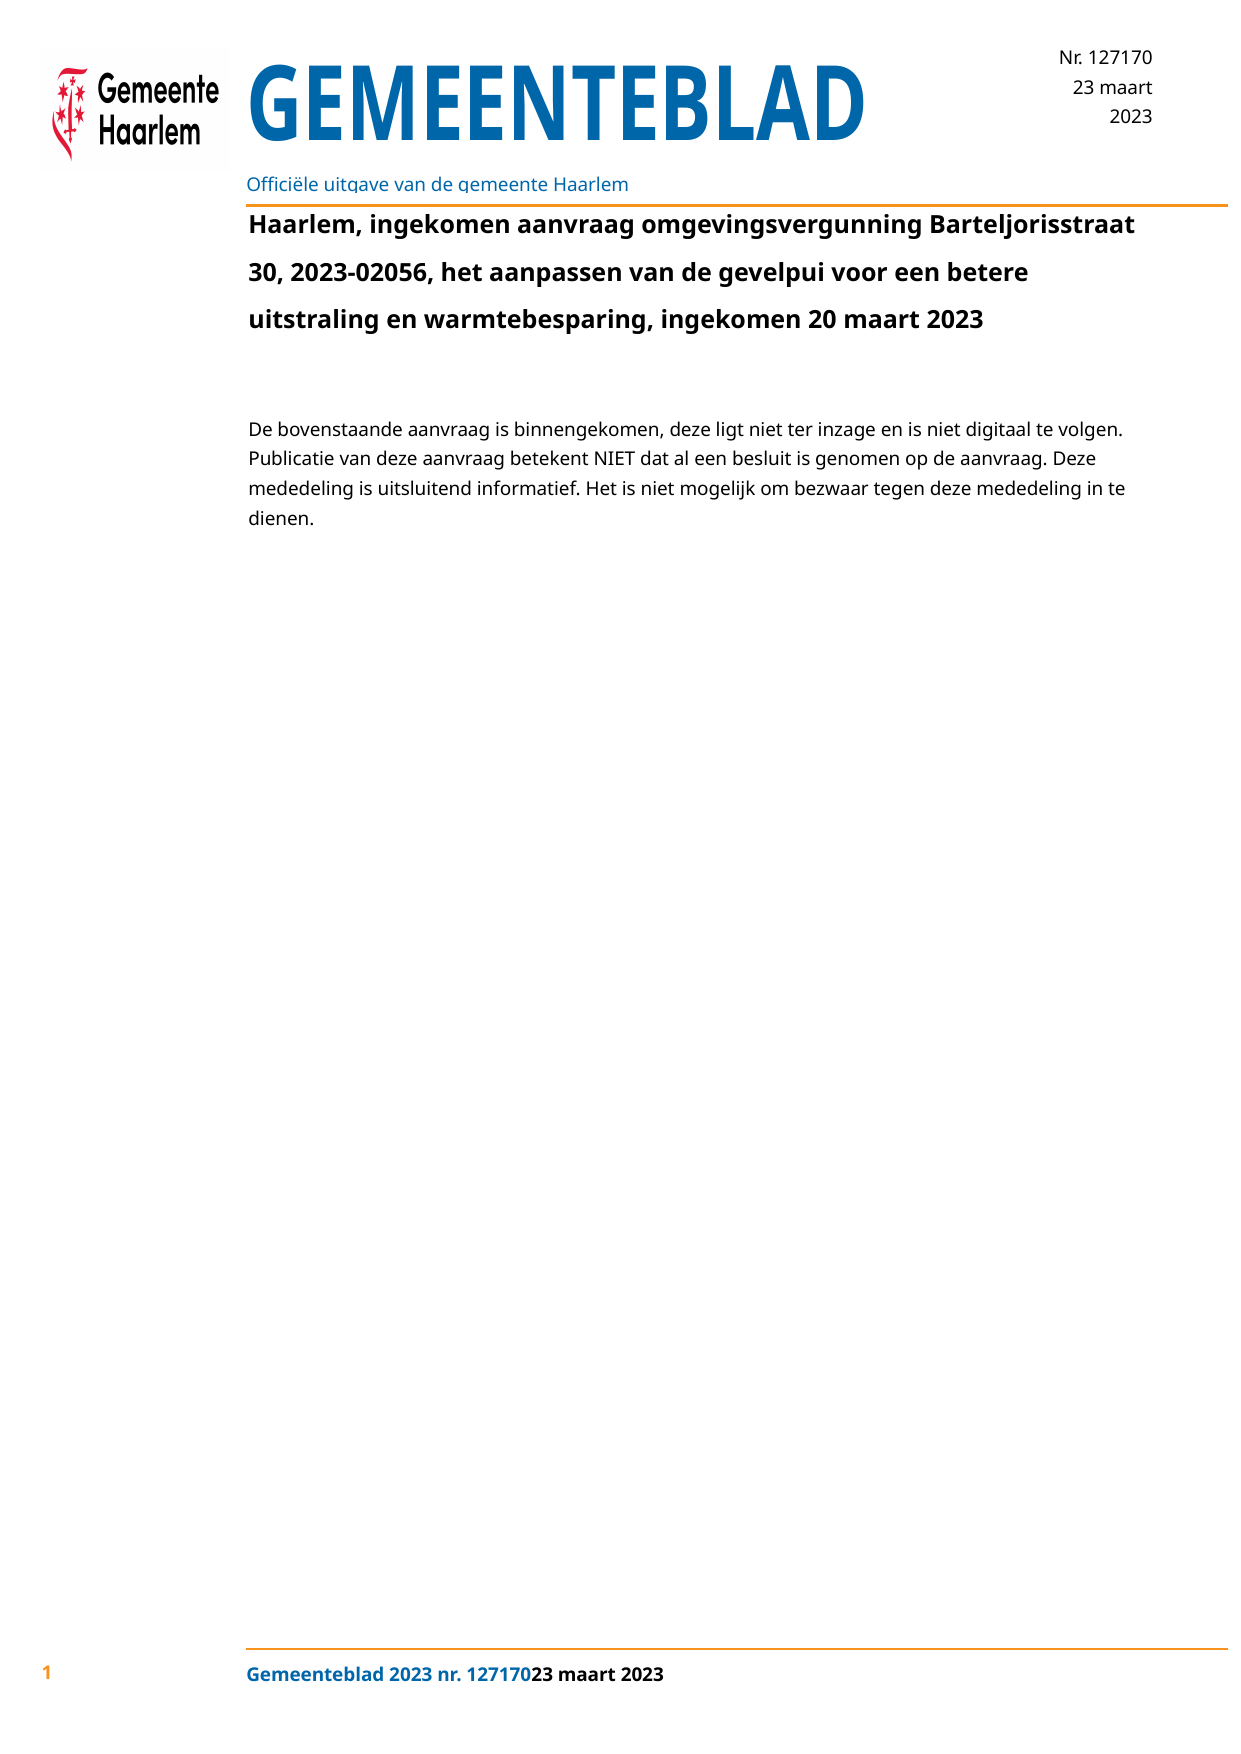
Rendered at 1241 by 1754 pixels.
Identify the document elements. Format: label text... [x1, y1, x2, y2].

text Haarlem, ingekomen aanvraag omgevingsvergunning Barteljorisstraat 30, 2023-02056, het aanpassen van de gevelpui voor een betere uitstraling en warmtebesparing, ingekomen 20 maart 2023 [248, 207, 1152, 336]
picture [41, 47, 231, 172]
text De bovenstaande aanvraag is binnengekomen, deze ligt niet ter inzage en is niet digitaal te volgen. Publicatie van deze aanvraag betekent NIET dat al een besluit is genomen op de aanvraag. Deze mededeling is uitsluitend informatief. Het is niet mogelijk om bezwaar tegen deze mededeling in te dienen. [248, 416, 1152, 530]
